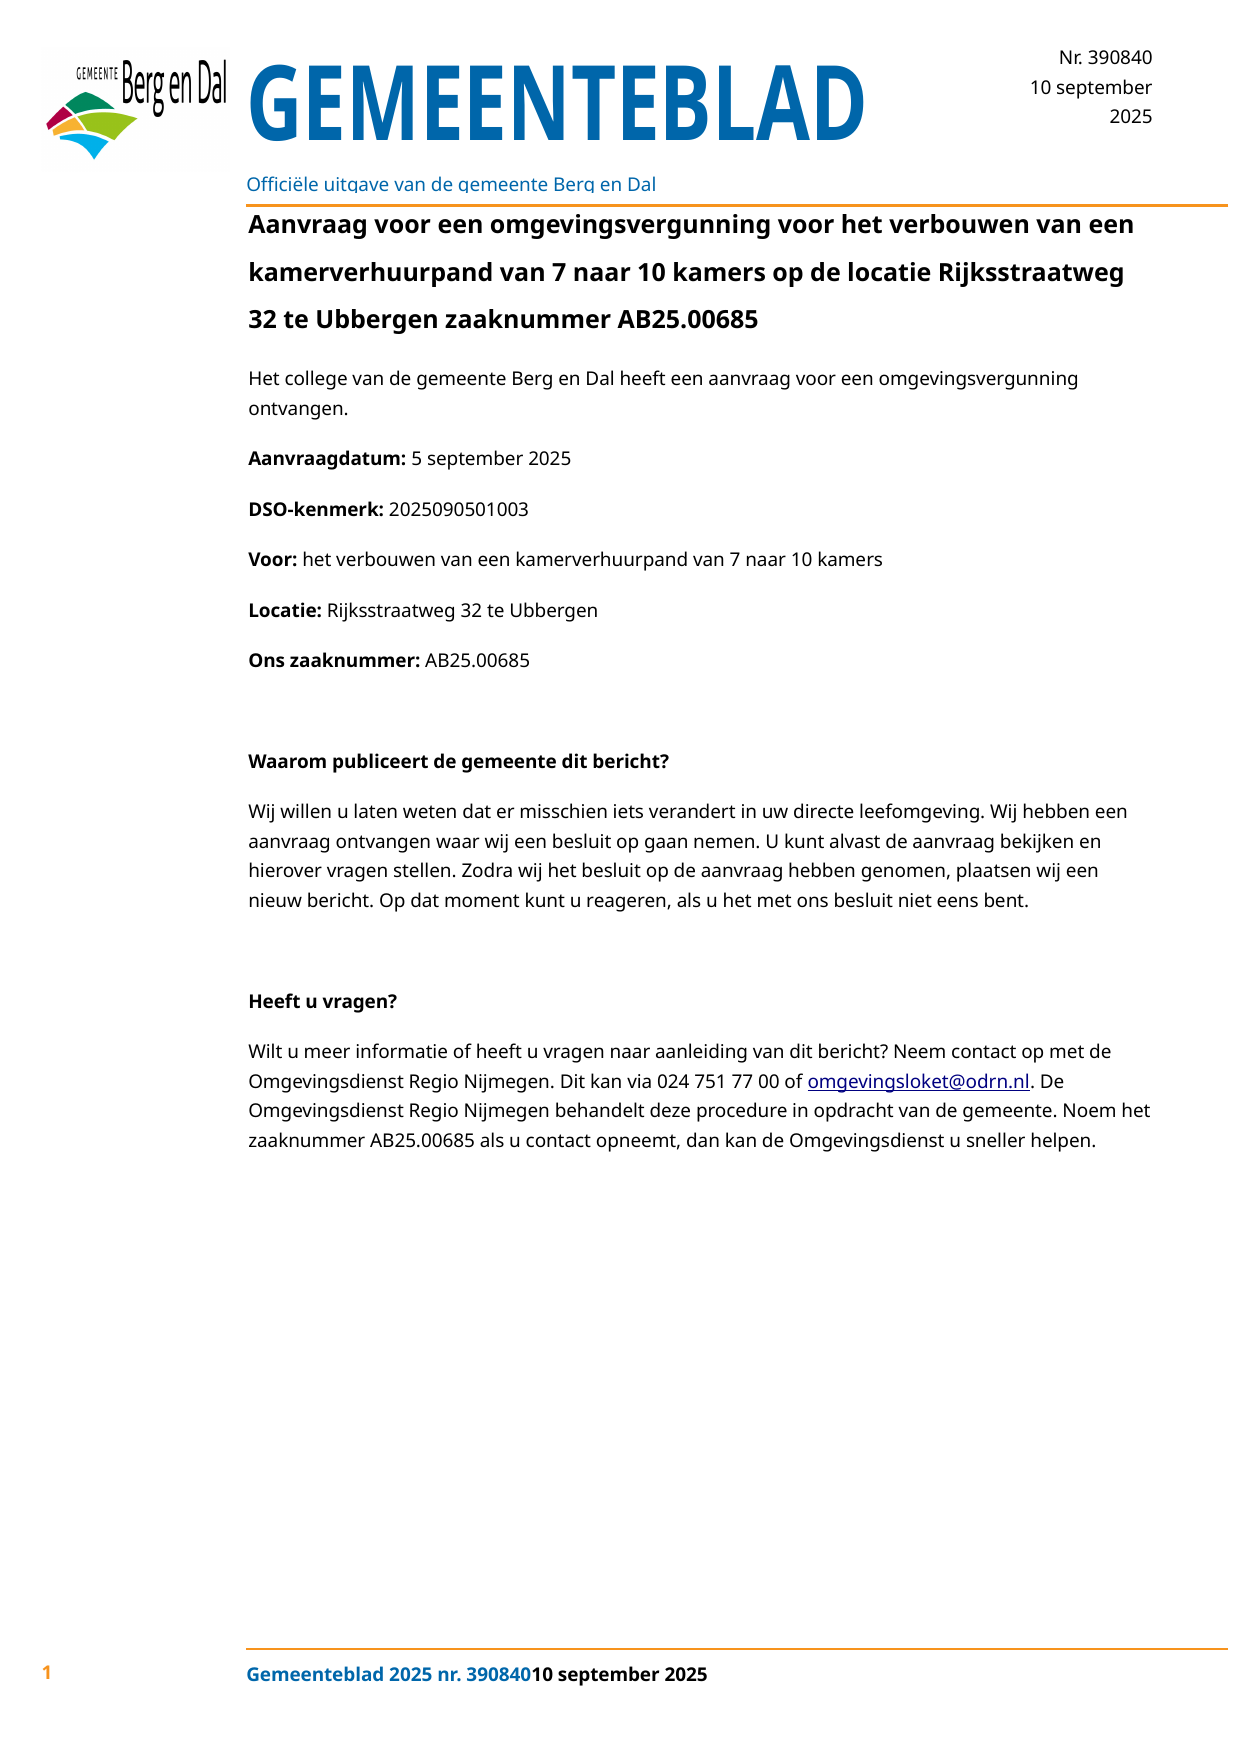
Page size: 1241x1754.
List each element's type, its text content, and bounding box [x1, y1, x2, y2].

text Ons zaaknummer: AB25.00685 [248, 647, 1152, 673]
text Heeft u vragen? [248, 988, 1152, 1014]
text Het college van de gemeente Berg en Dal heeft een aanvraag voor een omgevingsvergunning ontvangen. [248, 366, 1152, 421]
text Waarom publiceert de gemeente dit bericht? [248, 748, 1152, 774]
text Wilt u meer informatie of heeft u vragen naar aanleiding van dit bericht? Neem contact op met de Omgevingsdienst Regio Nijmegen. Dit kan via 024 751 77 00 of omgevingsloket@odrn.nl. De Omgevingsdienst Regio Nijmegen behandelt deze procedure in opdracht van de gemeente. Noem het zaaknummer AB25.00685 als u contact opneemt, dan kan de Omgevingsdienst u sneller helpen. [248, 1038, 1152, 1153]
text Aanvraag voor een omgevingsvergunning voor het verbouwen van een kamerverhuurpand van 7 naar 10 kamers op de locatie Rijksstraatweg 32 te Ubbergen zaaknummer AB25.00685 [248, 207, 1152, 336]
text Aanvraagdatum: 5 september 2025 [248, 446, 1152, 471]
text Wij willen u laten weten dat er misschien iets verandert in uw directe leefomgeving. Wij hebben een aanvraag ontvangen waar wij een besluit op gaan nemen. U kunt alvast de aanvraag bekijken en hierover vragen stellen. Zodra wij het besluit op de aanvraag hebben genomen, plaatsen wij een nieuw bericht. Op dat moment kunt u reageren, als u het met ons besluit niet eens bent. [248, 798, 1152, 913]
picture [41, 47, 231, 172]
text Voor: het verbouwen van een kamerverhuurpand van 7 naar 10 kamers [248, 546, 1152, 572]
text DSO-kenmerk: 2025090501003 [248, 496, 1152, 522]
text Locatie: Rijksstraatweg 32 te Ubbergen [248, 597, 1152, 622]
